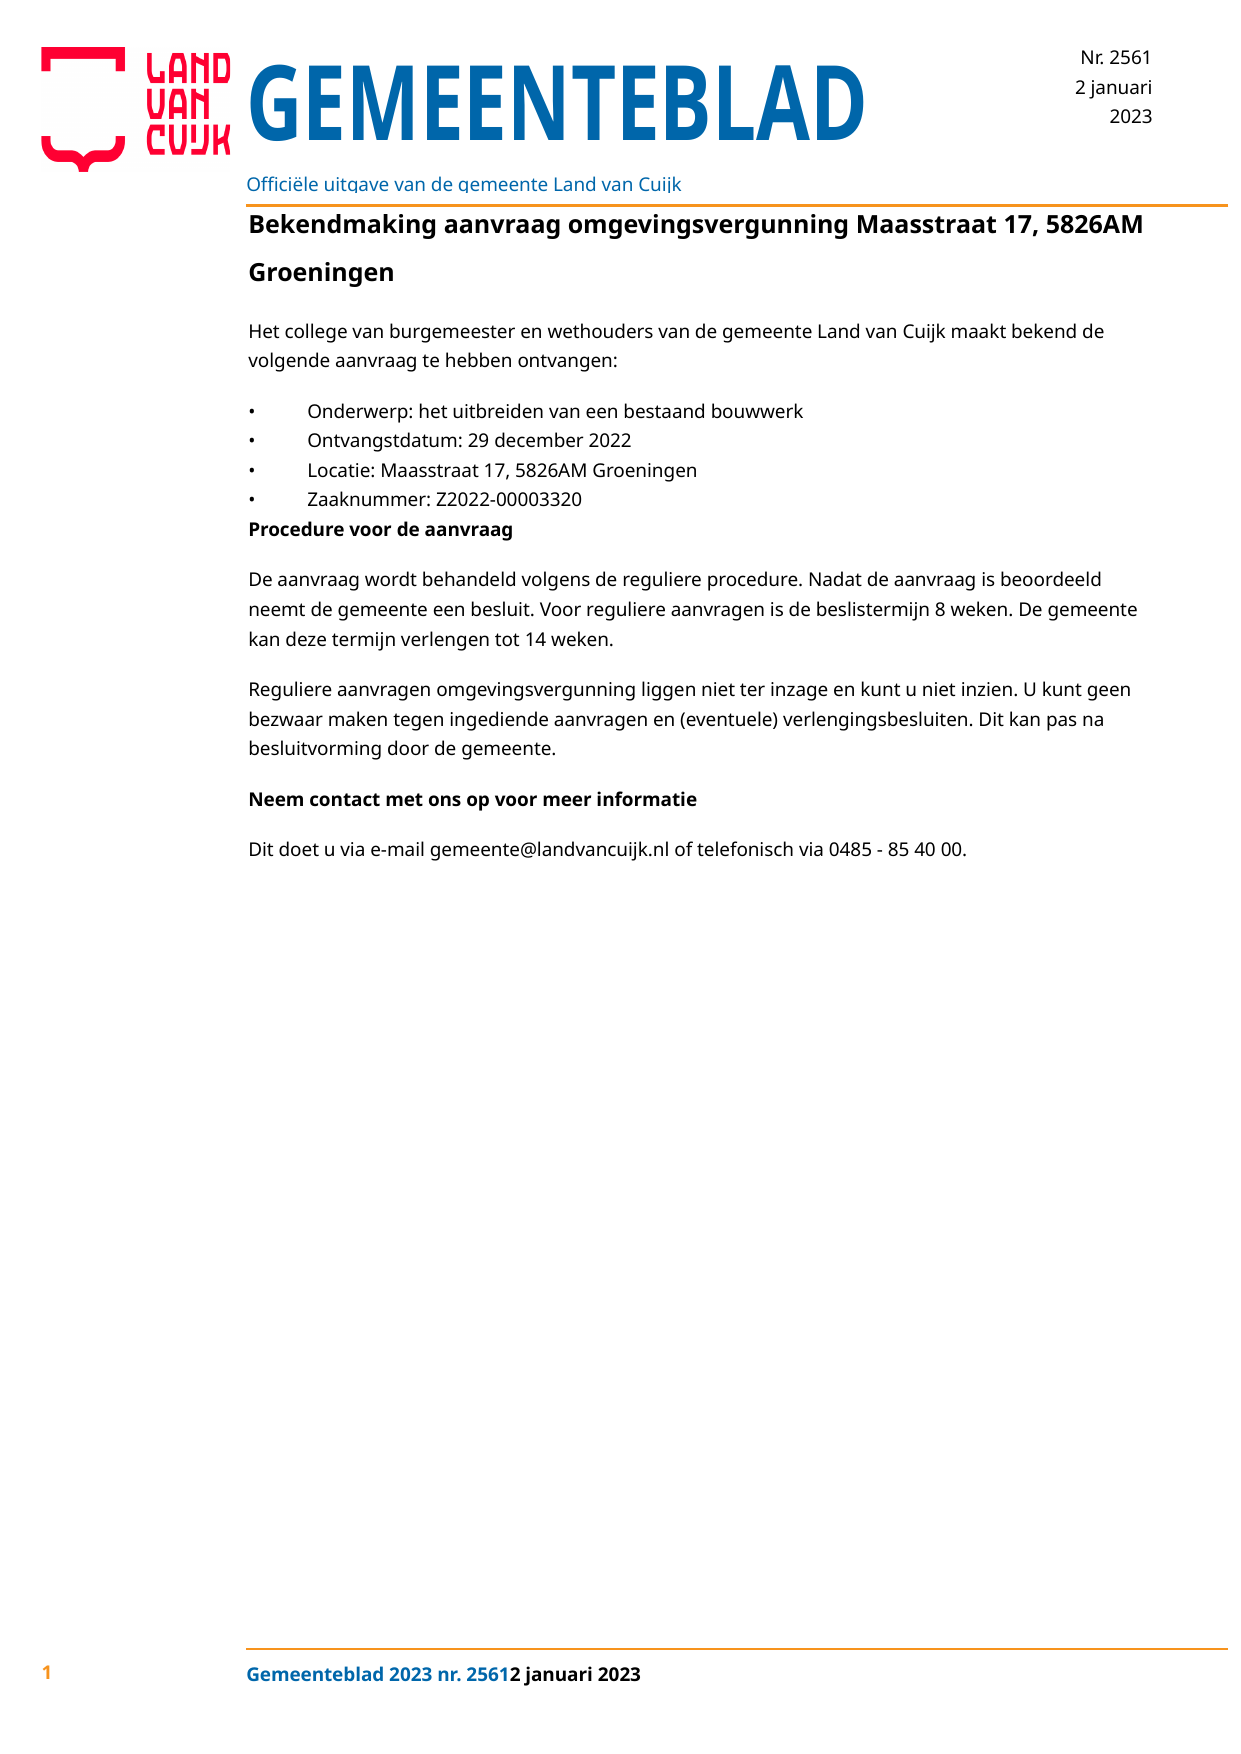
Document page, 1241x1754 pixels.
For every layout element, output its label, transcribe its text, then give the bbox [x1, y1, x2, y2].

text Neem contact met ons op voor meer informatie [248, 786, 1152, 812]
text Bekendmaking aanvraag omgevingsvergunning Maasstraat 17, 5826AM Groeningen [248, 207, 1152, 288]
text De aanvraag wordt behandeld volgens de reguliere procedure. Nadat de aanvraag is beoordeeld neemt de gemeente een besluit. Voor reguliere aanvragen is de beslistermijn 8 weken. De gemeente kan deze termijn verlengen tot 14 weken. [248, 567, 1152, 652]
text Procedure voor de aanvraag [248, 516, 1152, 542]
text Reguliere aanvragen omgevingsvergunning liggen niet ter inzage en kunt u niet inzien. U kunt geen bezwaar maken tegen ingediende aanvragen en (eventuele) verlengingsbesluiten. Dit kan pas na besluitvorming door de gemeente. [248, 676, 1152, 761]
list Locatie: Maasstraat 17, 5826AM Groeningen [248, 457, 1152, 483]
picture [41, 47, 231, 172]
text Dit doet u via e-mail gemeente@landvancuijk.nl of telefonisch via 0485 - 85 40 00. [248, 836, 1152, 862]
list Onderwerp: het uitbreiden van een bestaand bouwwerk [248, 398, 1152, 424]
list Ontvangstdatum: 29 december 2022 [248, 427, 1152, 453]
text Het college van burgemeester en wethouders van de gemeente Land van Cuijk maakt bekend de volgende aanvraag te hebben ontvangen: [248, 318, 1152, 373]
list Zaaknummer: Z2022-00003320 [248, 487, 1152, 512]
